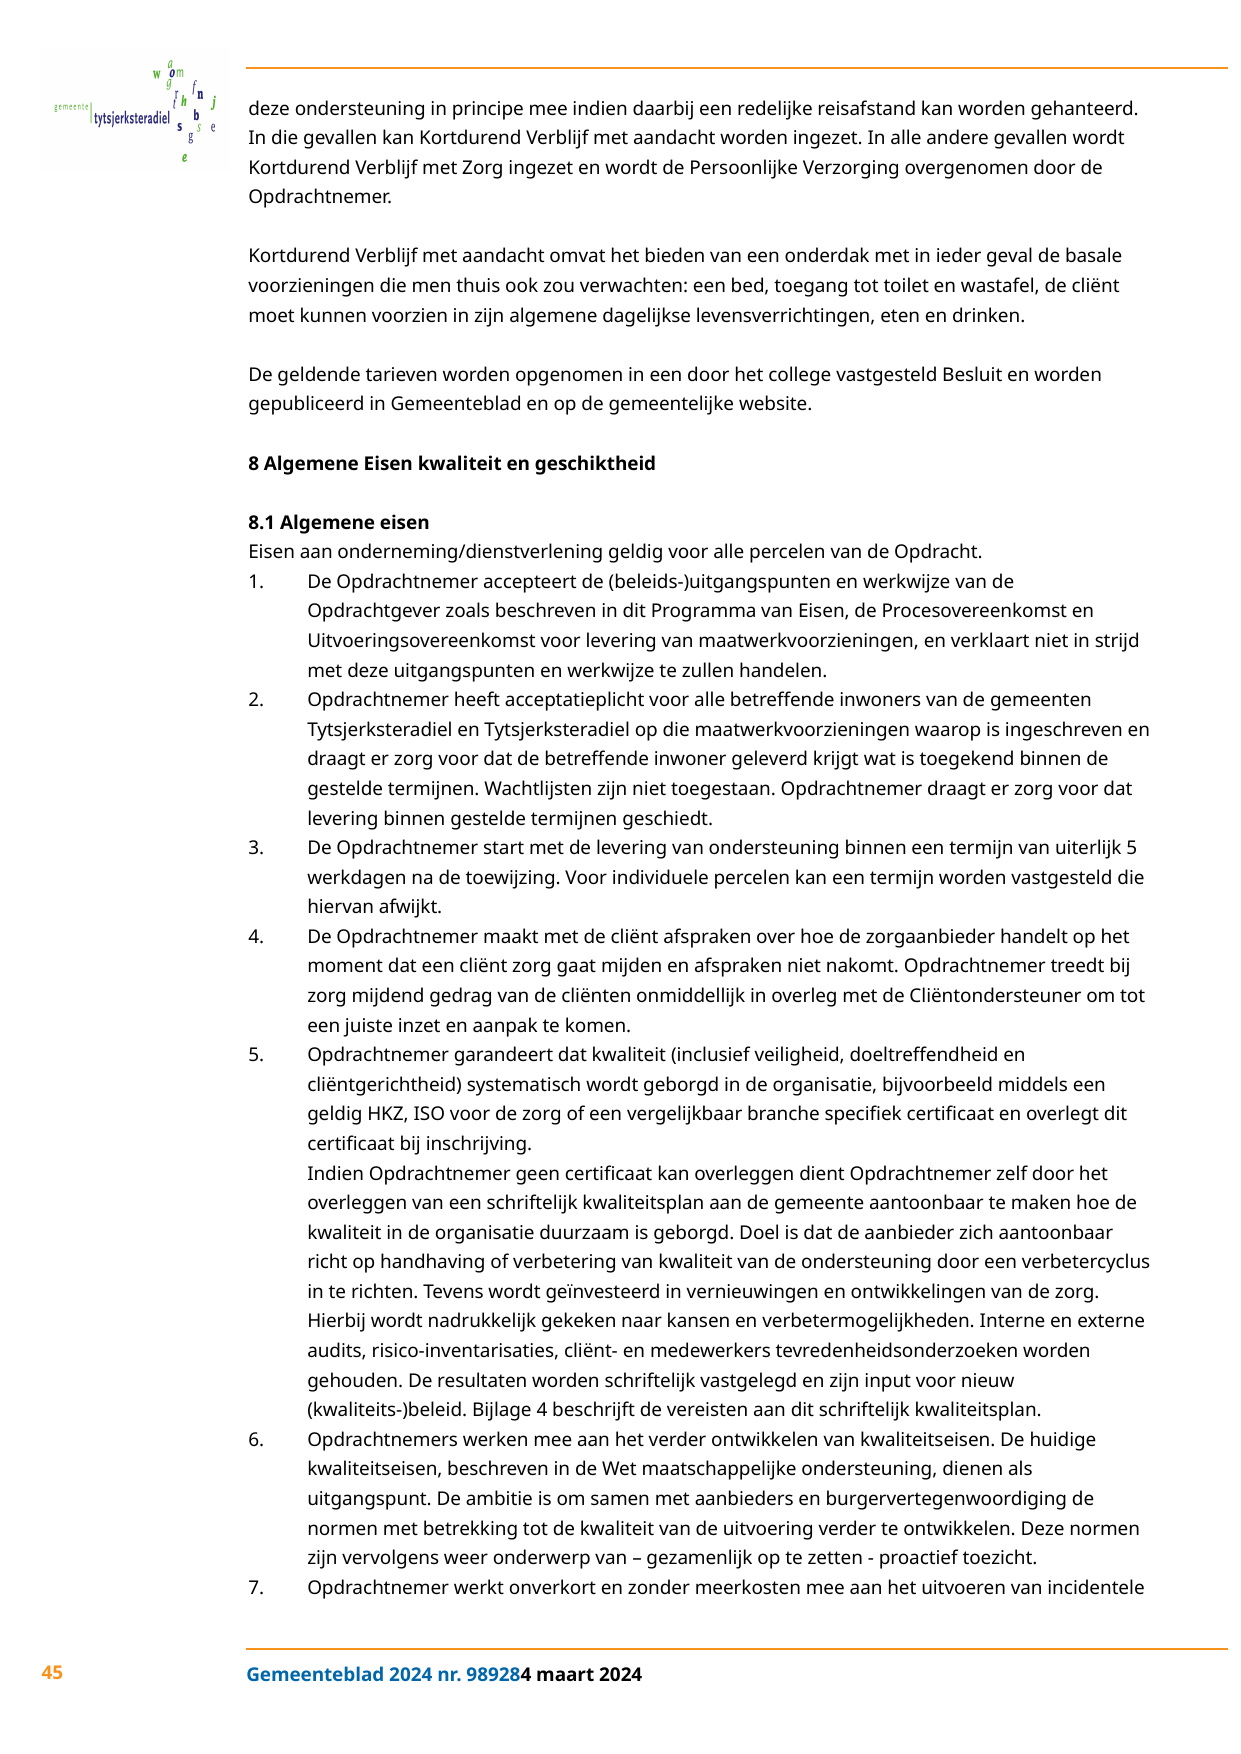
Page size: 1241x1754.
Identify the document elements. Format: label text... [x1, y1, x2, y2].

picture [41, 47, 231, 172]
text 8.1 Algemene eisen [248, 509, 1152, 535]
list Opdrachtnemers werken mee aan het verder ontwikkelen van kwaliteitseisen. De huidige kwaliteitseisen, beschreven in de Wet maatschappelijke ondersteuning, dienen als uitgangspunt. De ambitie is om samen met aanbieders en burgervertegenwoordiging de normen met betrekking tot de kwaliteit van de uitvoering verder te ontwikkelen. Deze normen zijn vervolgens weer onderwerp van – gezamenlijk op te zetten - proactief toezicht. [248, 1426, 1152, 1570]
list De Opdrachtnemer start met de levering van ondersteuning binnen een termijn van uiterlijk 5 werkdagen na de toewijzing. Voor individuele percelen kan een termijn worden vastgesteld die hiervan afwijkt. [248, 834, 1152, 919]
text Kortdurend Verblijf met aandacht omvat het bieden van een onderdak met in ieder geval de basale voorzieningen die men thuis ook zou verwachten: een bed, toegang tot toilet en wastafel, de cliënt moet kunnen voorzien in zijn algemene dagelijkse levensverrichtingen, eten en drinken. [248, 243, 1152, 328]
list De Opdrachtnemer accepteert de (beleids-)uitgangspunten en werkwijze van de Opdrachtgever zoals beschreven in dit Programma van Eisen, de Procesovereenkomst en Uitvoeringsovereenkomst voor levering van maatwerkvoorzieningen, en verklaart niet in strijd met deze uitgangspunten en werkwijze te zullen handelen. [248, 568, 1152, 683]
list De Opdrachtnemer maakt met de cliënt afspraken over hoe de zorgaanbieder handelt op het moment dat een cliënt zorg gaat mijden en afspraken niet nakomt. Opdrachtnemer treedt bij zorg mijdend gedrag van de cliënten onmiddellijk in overleg met de Cliëntondersteuner om tot een juiste inzet en aanpak te komen. [248, 923, 1152, 1038]
list Opdrachtnemer heeft acceptatieplicht voor alle betreffende inwoners van de gemeenten Tytsjerksteradiel en Tytsjerksteradiel op die maatwerkvoorzieningen waarop is ingeschreven en draagt er zorg voor dat de betreffende inwoner geleverd krijgt wat is toegekend binnen de gestelde termijnen. Wachtlijsten zijn niet toegestaan. Opdrachtnemer draagt er zorg voor dat levering binnen gestelde termijnen geschiedt. [248, 686, 1152, 831]
text deze ondersteuning in principe mee indien daarbij een redelijke reisafstand kan worden gehanteerd. In die gevallen kan Kortdurend Verblijf met aandacht worden ingezet. In alle andere gevallen wordt Kortdurend Verblijf met Zorg ingezet en wordt de Persoonlijke Verzorging overgenomen door de Opdrachtnemer. [248, 95, 1152, 209]
text 8 Algemene Eisen kwaliteit en geschiktheid [248, 450, 1152, 476]
text Eisen aan onderneming/dienstverlening geldig voor alle percelen van de Opdracht. [248, 538, 1152, 564]
list Opdrachtnemer garandeert dat kwaliteit (inclusief veiligheid, doeltreffendheid en cliëntgerichtheid) systematisch wordt geborgd in de organisatie, bijvoorbeeld middels een geldig HKZ, ISO voor de zorg of een vergelijkbaar branche specifiek certificaat en overlegt dit certificaat bij inschrijving. [248, 1041, 1152, 1156]
text De geldende tarieven worden opgenomen in een door het college vastgesteld Besluit en worden gepubliceerd in Gemeenteblad en op de gemeentelijke website. [248, 361, 1152, 416]
list Opdrachtnemer werkt onverkort en zonder meerkosten mee aan het uitvoeren van incidentele [248, 1574, 1152, 1600]
list Indien Opdrachtnemer geen certificaat kan overleggen dient Opdrachtnemer zelf door het overleggen van een schriftelijk kwaliteitsplan aan de gemeente aantoonbaar te maken hoe de kwaliteit in de organisatie duurzaam is geborgd. Doel is dat de aanbieder zich aantoonbaar richt op handhaving of verbetering van kwaliteit van de ondersteuning door een verbetercyclus in te richten. Tevens wordt geïnvesteerd in vernieuwingen en ontwikkelingen van de zorg. Hierbij wordt nadrukkelijk gekeken naar kansen en verbetermogelijkheden. Interne en externe audits, risico-inventarisaties, cliënt- en medewerkers tevredenheidsonderzoeken worden gehouden. De resultaten worden schriftelijk vastgelegd en zijn input voor nieuw (kwaliteits-)beleid. Bijlage 4 beschrijft de vereisten aan dit schriftelijk kwaliteitsplan. [248, 1160, 1152, 1422]
